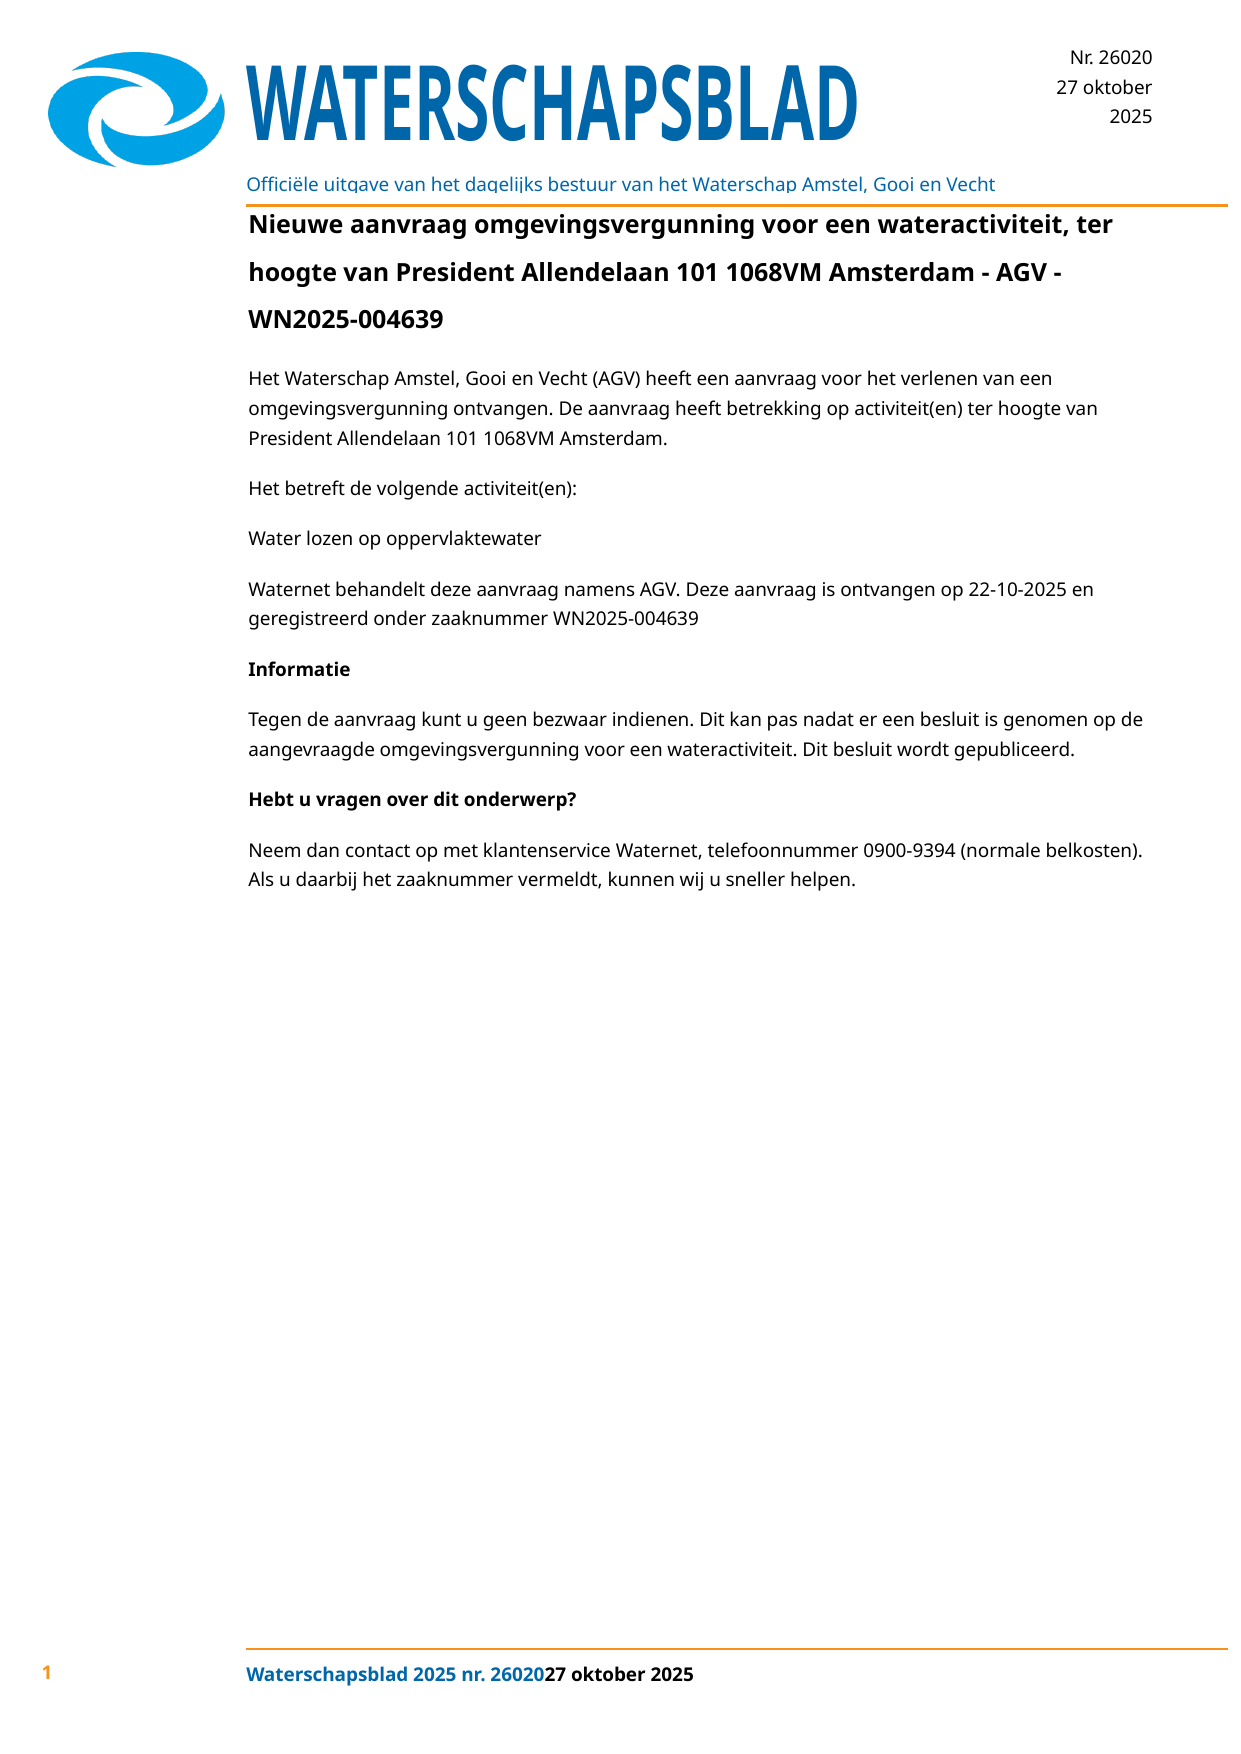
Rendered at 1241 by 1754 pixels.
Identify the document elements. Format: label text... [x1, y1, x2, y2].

text Het Waterschap Amstel, Gooi en Vecht (AGV) heeft een aanvraag voor het verlenen van een omgevingsvergunning ontvangen. De aanvraag heeft betrekking op activiteit(en) ter hoogte van President Allendelaan 101 1068VM Amsterdam. [248, 366, 1152, 450]
text Hebt u vragen over dit onderwerp? [248, 786, 1152, 812]
text Tegen de aanvraag kunt u geen bezwaar indienen. Dit kan pas nadat er een besluit is genomen op de aangevraagde omgevingsvergunning voor een wateractiviteit. Dit besluit wordt gepubliceerd. [248, 706, 1152, 762]
text Nieuwe aanvraag omgevingsvergunning voor een wateractiviteit, ter hoogte van President Allendelaan 101 1068VM Amsterdam - AGV - WN2025-004639 [248, 207, 1152, 336]
text Neem dan contact op met klantenservice Waternet, telefoonnummer 0900-9394 (normale belkosten). Als u daarbij het zaaknummer vermeldt, kunnen wij u sneller helpen. [248, 837, 1152, 892]
text Waternet behandelt deze aanvraag namens AGV. Deze aanvraag is ontvangen op 22-10-2025 en geregistreerd onder zaaknummer WN2025-004639 [248, 576, 1152, 631]
picture [41, 47, 231, 172]
text Informatie [248, 656, 1152, 682]
text Het betreft de volgende activiteit(en): [248, 475, 1152, 501]
text Water lozen op oppervlaktewater [248, 526, 1152, 551]
